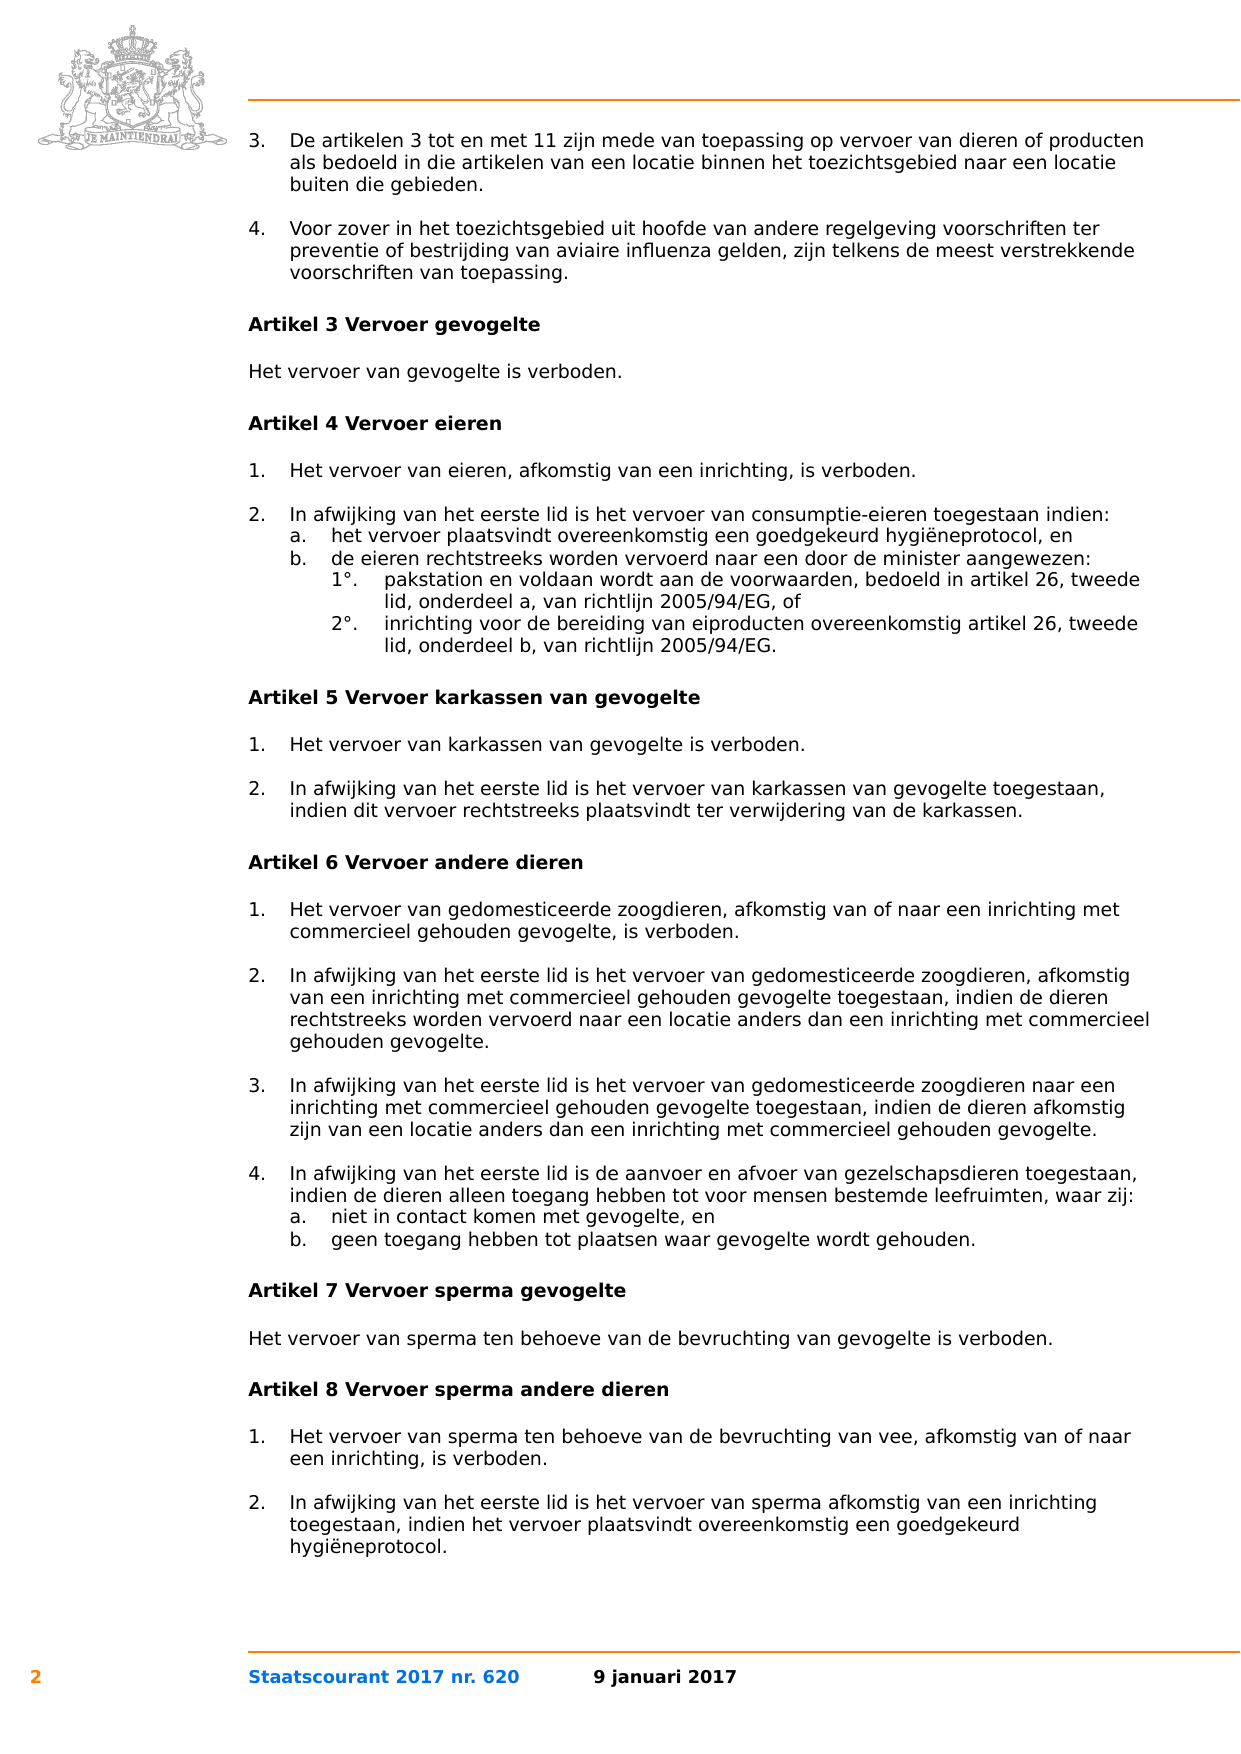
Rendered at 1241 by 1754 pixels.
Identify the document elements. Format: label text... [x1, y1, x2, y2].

text 1°. pakstation en voldaan wordt aan de voorwaarden, bedoeld in artikel 26, tweede lid, onderdeel a, van richtlijn 2005/94/EG, of [331, 569, 1163, 613]
text b. geen toegang hebben tot plaatsen waar gevogelte wordt gehouden. [289, 1228, 1163, 1250]
text Het vervoer van gevogelte is verboden. [248, 361, 1163, 383]
text 2. In afwijking van het eerste lid is het vervoer van karkassen van gevogelte toegestaan, indien dit vervoer rechtstreeks plaatsvindt ter verwijdering van de karkassen. [248, 778, 1163, 822]
subtitle Artikel 8 Vervoer sperma andere dieren [248, 1379, 1163, 1401]
text 4. In afwijking van het eerste lid is de aanvoer en afvoer van gezelschapsdieren toegestaan, indien de dieren alleen toegang hebben tot voor mensen bestemde leefruimten, waar zij: [248, 1162, 1163, 1206]
text b. de eieren rechtstreeks worden vervoerd naar een door de minister aangewezen: [289, 547, 1163, 569]
text 2°. inrichting voor de bereiding van eiproducten overeenkomstig artikel 26, tweede lid, onderdeel b, van richtlijn 2005/94/EG. [331, 613, 1163, 657]
subtitle Artikel 5 Vervoer karkassen van gevogelte [248, 687, 1163, 709]
text 3. In afwijking van het eerste lid is het vervoer van gedomesticeerde zoogdieren naar een inrichting met commercieel gehouden gevogelte toegestaan, indien de dieren afkomstig zijn van een locatie anders dan een inrichting met commercieel gehouden gevogelte. [248, 1075, 1163, 1141]
text 2. In afwijking van het eerste lid is het vervoer van consumptie-eieren toegestaan indien: [248, 503, 1163, 525]
subtitle Artikel 7 Vervoer sperma gevogelte [248, 1280, 1163, 1302]
text 1. Het vervoer van eieren, afkomstig van een inrichting, is verboden. [248, 459, 1163, 482]
text a. het vervoer plaatsvindt overeenkomstig een goedgekeurd hygiëneprotocol, en [289, 525, 1163, 547]
subtitle Artikel 6 Vervoer andere dieren [248, 852, 1163, 874]
text 3. De artikelen 3 tot en met 11 zijn mede van toepassing op vervoer van dieren of producten als bedoeld in die artikelen van een locatie binnen het toezichtsgebied naar een locatie buiten die gebieden. [248, 130, 1163, 196]
text Het vervoer van sperma ten behoeve van de bevruchting van gevogelte is verboden. [248, 1327, 1163, 1349]
text 2. In afwijking van het eerste lid is het vervoer van sperma afkomstig van een inrichting toegestaan, indien het vervoer plaatsvindt overeenkomstig een goedgekeurd hygiëneprotocol. [248, 1492, 1163, 1558]
text 4. Voor zover in het toezichtsgebied uit hoofde van andere regelgeving voorschriften ter preventie of bestrijding van aviaire influenza gelden, zijn telkens de meest verstrekkende voorschriften van toepassing. [248, 218, 1163, 284]
subtitle Artikel 4 Vervoer eieren [248, 413, 1163, 434]
text 1. Het vervoer van sperma ten behoeve van de bevruchting van vee, afkomstig van of naar een inrichting, is verboden. [248, 1426, 1163, 1470]
subtitle Artikel 3 Vervoer gevogelte [248, 314, 1163, 336]
text 1. Het vervoer van karkassen van gevogelte is verboden. [248, 734, 1163, 756]
text a. niet in contact komen met gevogelte, en [289, 1206, 1163, 1228]
picture [38, 25, 227, 150]
text 2. In afwijking van het eerste lid is het vervoer van gedomesticeerde zoogdieren, afkomstig van een inrichting met commercieel gehouden gevogelte toegestaan, indien de dieren rechtstreeks worden vervoerd naar een locatie anders dan een inrichting met commercieel gehouden gevogelte. [248, 965, 1163, 1053]
text 1. Het vervoer van gedomesticeerde zoogdieren, afkomstig van of naar een inrichting met commercieel gehouden gevogelte, is verboden. [248, 899, 1163, 943]
